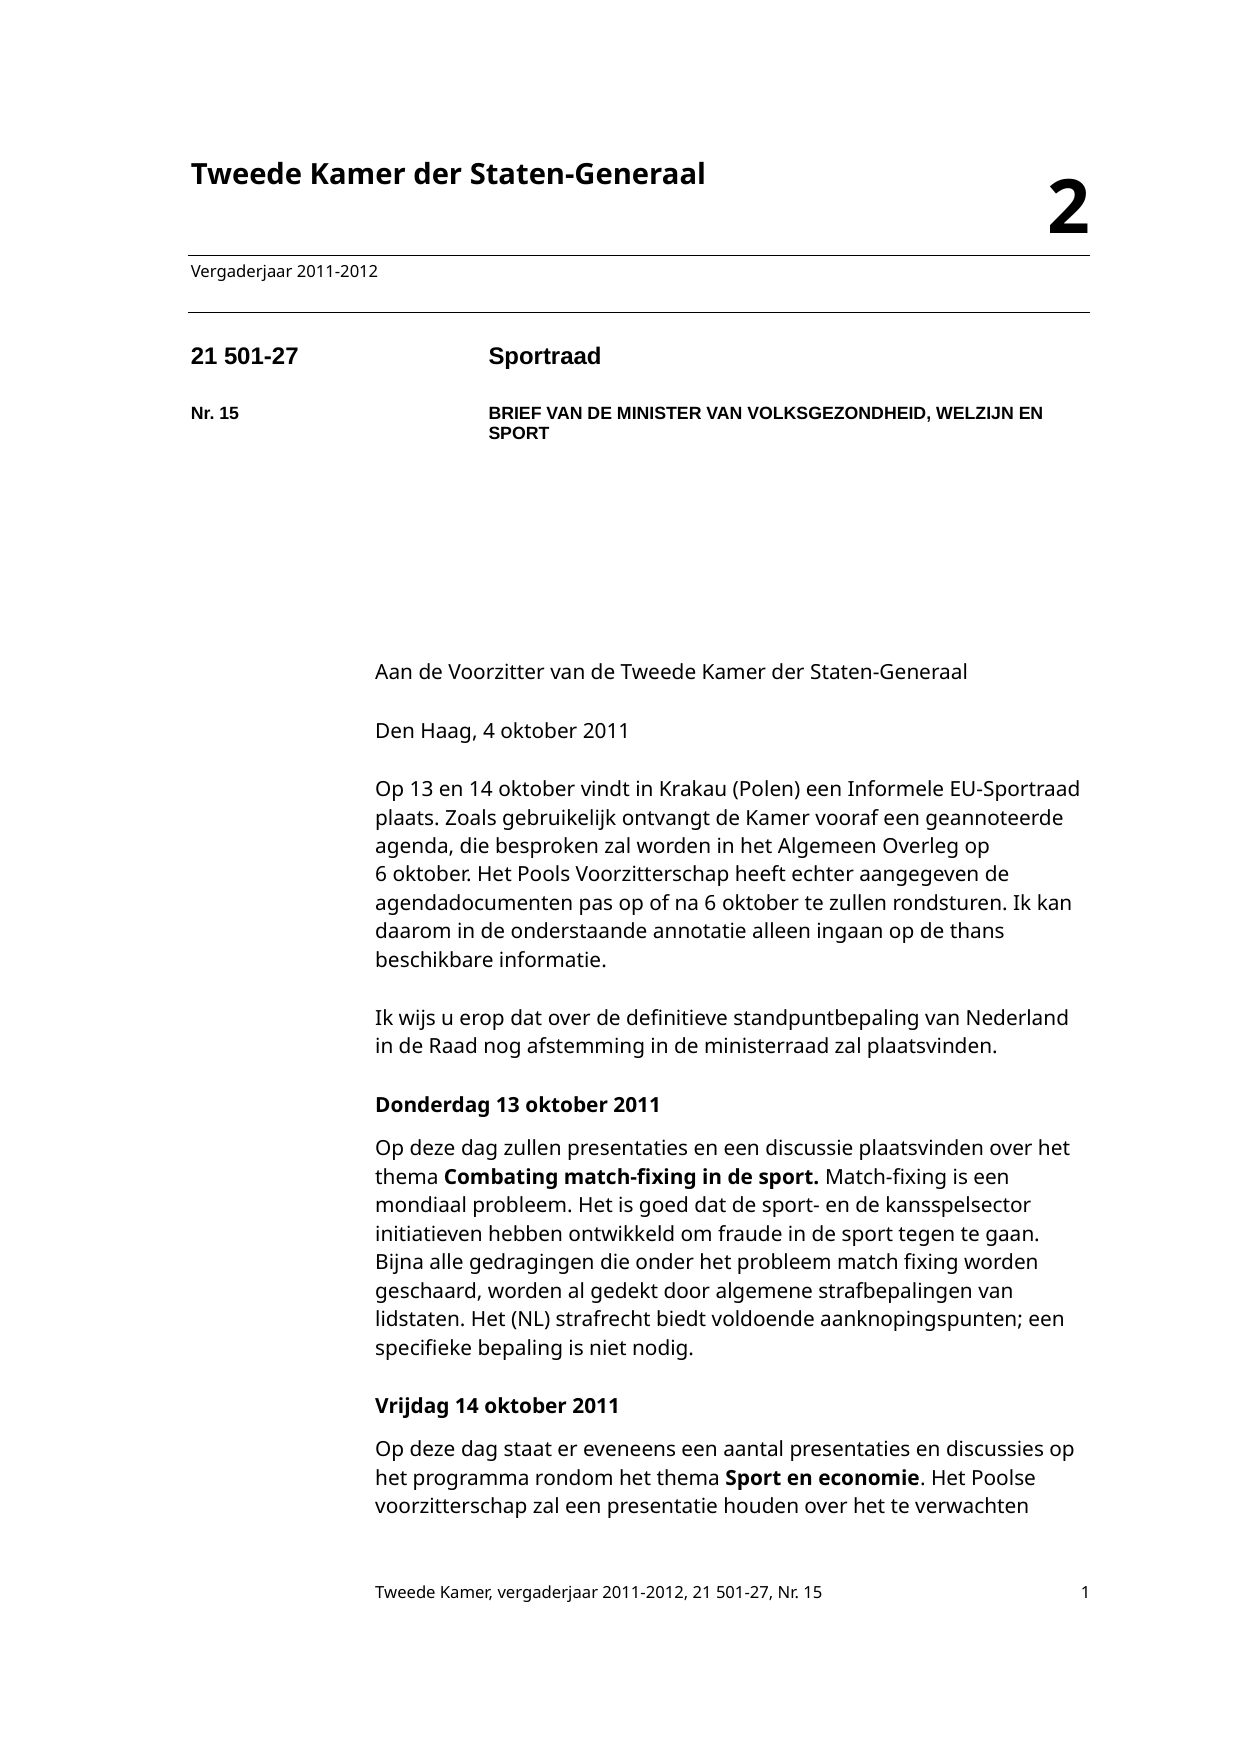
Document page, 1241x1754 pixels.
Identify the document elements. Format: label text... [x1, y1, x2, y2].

text Op deze dag zullen presentaties en een discussie plaatsvinden over het thema Combating match-fixing in de sport. Match-fixing is een mondiaal probleem. Het is goed dat de sport- en de kansspelsector initiatieven hebben ontwikkeld om fraude in de sport tegen te gaan. Bijna alle gedragingen die onder het probleem match fixing worden geschaard, worden al gedekt door algemene strafbepalingen van lidstaten. Het (NL) strafrecht biedt voldoende aanknopingspunten; een specifieke bepaling is niet nodig. [375, 1133, 1090, 1361]
text Den Haag, 4 oktober 2011 [375, 716, 1090, 744]
text Aan de Voorzitter van de Tweede Kamer der Staten-Generaal [375, 657, 1090, 686]
table_cell [188, 313, 485, 339]
text Donderdag 13 oktober 2011 [375, 1090, 1090, 1118]
text Vrijdag 14 oktober 2011 [375, 1391, 1090, 1419]
table_header Tweede Kamer der Staten-Generaal [188, 150, 909, 255]
text Ik wijs u erop dat over de definitieve standpuntbepaling van Nederland in de Raad nog afstemming in de ministerraad zal plaatsvinden. [375, 1003, 1090, 1060]
table_header 2 [910, 150, 1090, 255]
table_cell 21 501-27 [188, 339, 485, 399]
text Op deze dag staat er eveneens een aantal presentaties en discussies op het programma rondom het thema Sport en economie. Het Poolse voorzitterschap zal een presentatie houden over het te verwachten [375, 1434, 1090, 1520]
table_cell Vergaderjaar 2011-2012 [188, 256, 485, 312]
text Op 13 en 14 oktober vindt in Krakau (Polen) een Informele EU-Sportraad plaats. Zoals gebruikelijk ontvangt de Kamer vooraf een geannoteerde agenda, die besproken zal worden in het Algemeen Overleg op 6 oktober. Het Pools Voorzitterschap heeft echter aangegeven de agendadocumenten pas op of na 6 oktober te zullen rondsturen. Ik kan daarom in de onderstaande annotatie alleen ingaan op de thans beschikbare informatie. [375, 774, 1090, 973]
table_cell BRIEF VAN DE MINISTER VAN VOLKSGEZONDHEID, WELZIJN EN SPORT [485, 399, 1090, 539]
table_cell [485, 313, 1090, 339]
table_cell Sportraad [485, 339, 1090, 399]
table_cell Nr. 15 [188, 399, 485, 539]
table_cell [485, 256, 1090, 312]
